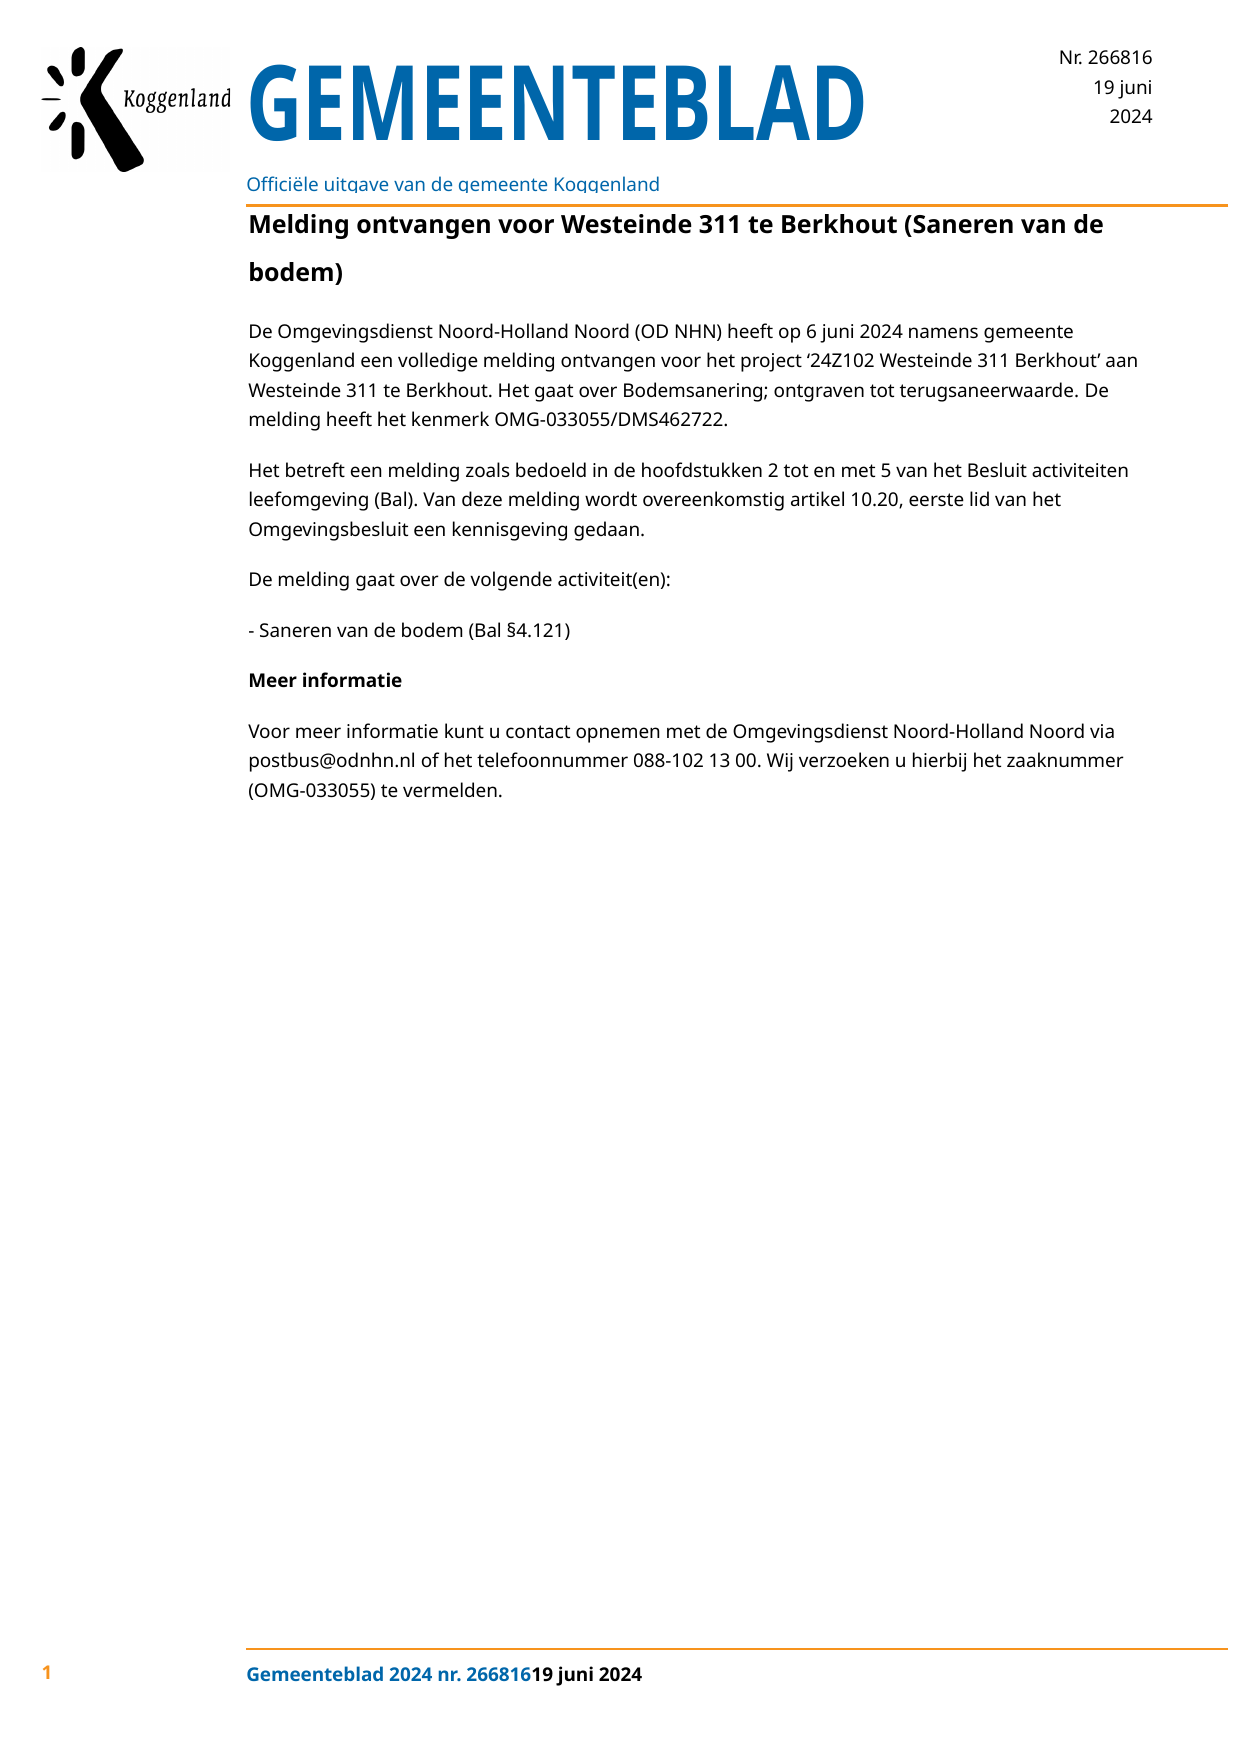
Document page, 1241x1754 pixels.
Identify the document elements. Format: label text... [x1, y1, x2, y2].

text Het betreft een melding zoals bedoeld in de hoofdstukken 2 tot en met 5 van het Besluit activiteiten leefomgeving (Bal). Van deze melding wordt overeenkomstig artikel 10.20, eerste lid van het Omgevingsbesluit een kennisgeving gedaan. [248, 457, 1152, 542]
picture [41, 47, 231, 172]
text Meer informatie [248, 667, 1152, 693]
text De melding gaat over de volgende activiteit(en): [248, 567, 1152, 592]
text Voor meer informatie kunt u contact opnemen met de Omgevingsdienst Noord-Holland Noord via postbus@odnhn.nl of het telefoonnummer 088-102 13 00. Wij verzoeken u hierbij het zaaknummer (OMG-033055) te vermelden. [248, 718, 1152, 803]
text - Saneren van de bodem (Bal §4.121) [248, 617, 1152, 643]
text Melding ontvangen voor Westeinde 311 te Berkhout (Saneren van de bodem) [248, 207, 1152, 288]
text De Omgevingsdienst Noord-Holland Noord (OD NHN) heeft op 6 juni 2024 namens gemeente Koggenland een volledige melding ontvangen voor het project ‘24Z102 Westeinde 311 Berkhout’ aan Westeinde 311 te Berkhout. Het gaat over Bodemsanering; ontgraven tot terugsaneerwaarde. De melding heeft het kenmerk OMG-033055/DMS462722. [248, 318, 1152, 432]
